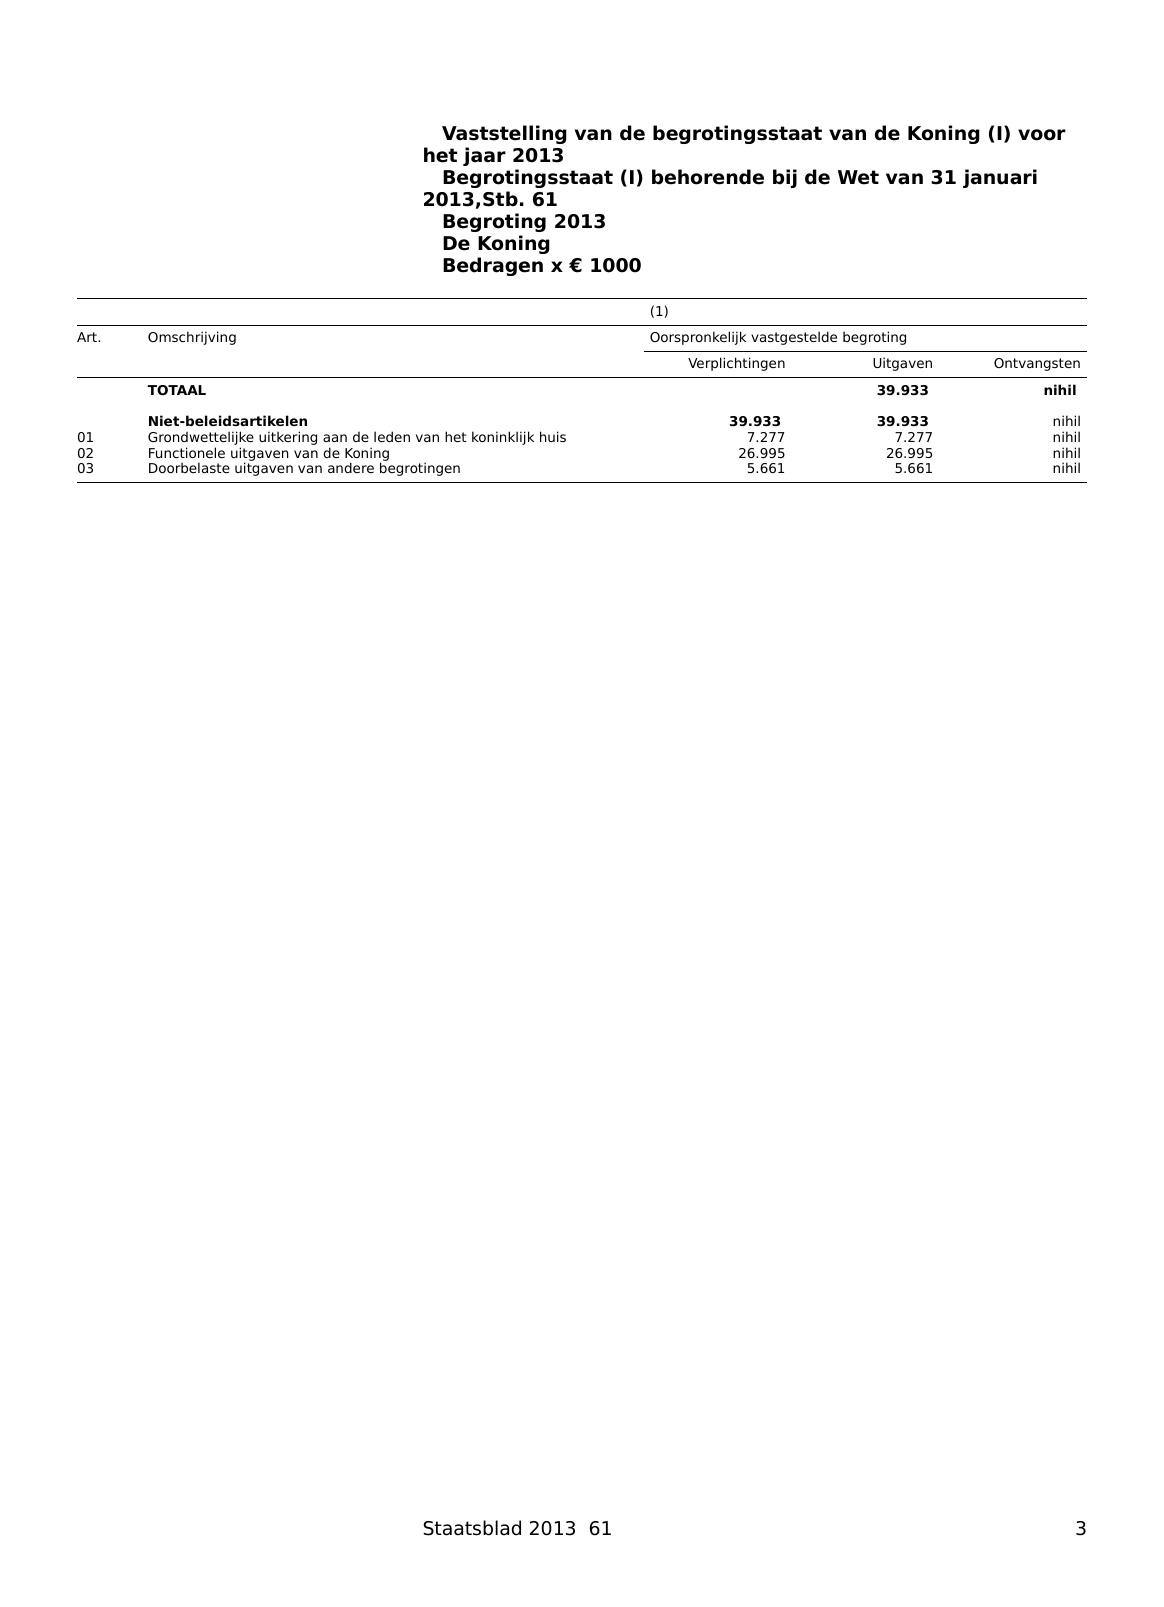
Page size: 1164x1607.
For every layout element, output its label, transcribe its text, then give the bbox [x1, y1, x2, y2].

table_cell Uitgaven [791, 352, 939, 377]
table_cell Verplichtingen [644, 352, 791, 377]
table_cell Grondwettelijke uitkering aan de leden van het koninklijk huis [142, 430, 644, 445]
table_cell 39.933 [791, 414, 939, 430]
table_cell 7.277 [644, 430, 791, 445]
table_cell Art. [77, 326, 142, 351]
table_cell TOTAAL [142, 378, 644, 398]
table_cell 39.933 [644, 414, 791, 430]
table_cell 5.661 [644, 461, 791, 482]
table_cell 03 [77, 461, 142, 482]
table_cell [142, 351, 644, 377]
text Begroting 2013 [422, 211, 1087, 232]
table_cell [77, 351, 142, 377]
table_cell nihil [939, 445, 1087, 461]
table_cell Niet-beleidsartikelen [142, 414, 644, 430]
text Bedragen x € 1000 [422, 254, 1087, 276]
table_cell [939, 398, 1087, 414]
text Vaststelling van de begrotingsstaat van de Koning (I) voor het jaar 2013 [422, 123, 1087, 167]
table_cell [644, 398, 791, 414]
table_cell 26.995 [791, 445, 939, 461]
table_cell 26.995 [644, 445, 791, 461]
table_cell Omschrijving [142, 326, 644, 351]
table_cell 5.661 [791, 461, 939, 482]
table_cell 39.933 [791, 378, 939, 398]
table_cell [791, 398, 939, 414]
table_cell nihil [939, 430, 1087, 445]
table_cell [644, 378, 791, 398]
table_cell [77, 414, 142, 430]
table_cell nihil [939, 414, 1087, 430]
table_cell 01 [77, 430, 142, 445]
table_cell nihil [939, 378, 1087, 398]
table_cell 7.277 [791, 430, 939, 445]
table_cell [142, 398, 644, 414]
table_cell [77, 398, 142, 414]
table_header (1) [644, 299, 1087, 324]
table_cell [77, 378, 142, 398]
text Begrotingsstaat (I) behorende bij de Wet van 31 januari 2013,Stb. 61 [422, 167, 1087, 211]
table_cell nihil [939, 461, 1087, 482]
table_cell Oorspronkelijk vastgestelde begroting [644, 326, 1087, 351]
table_cell Doorbelaste uitgaven van andere begrotingen [142, 461, 644, 482]
table_cell Functionele uitgaven van de Koning [142, 445, 644, 461]
table_header [77, 299, 142, 324]
table_header [142, 299, 644, 324]
text De Koning [422, 232, 1087, 254]
table_cell Ontvangsten [939, 352, 1087, 377]
table_cell 02 [77, 445, 142, 461]
